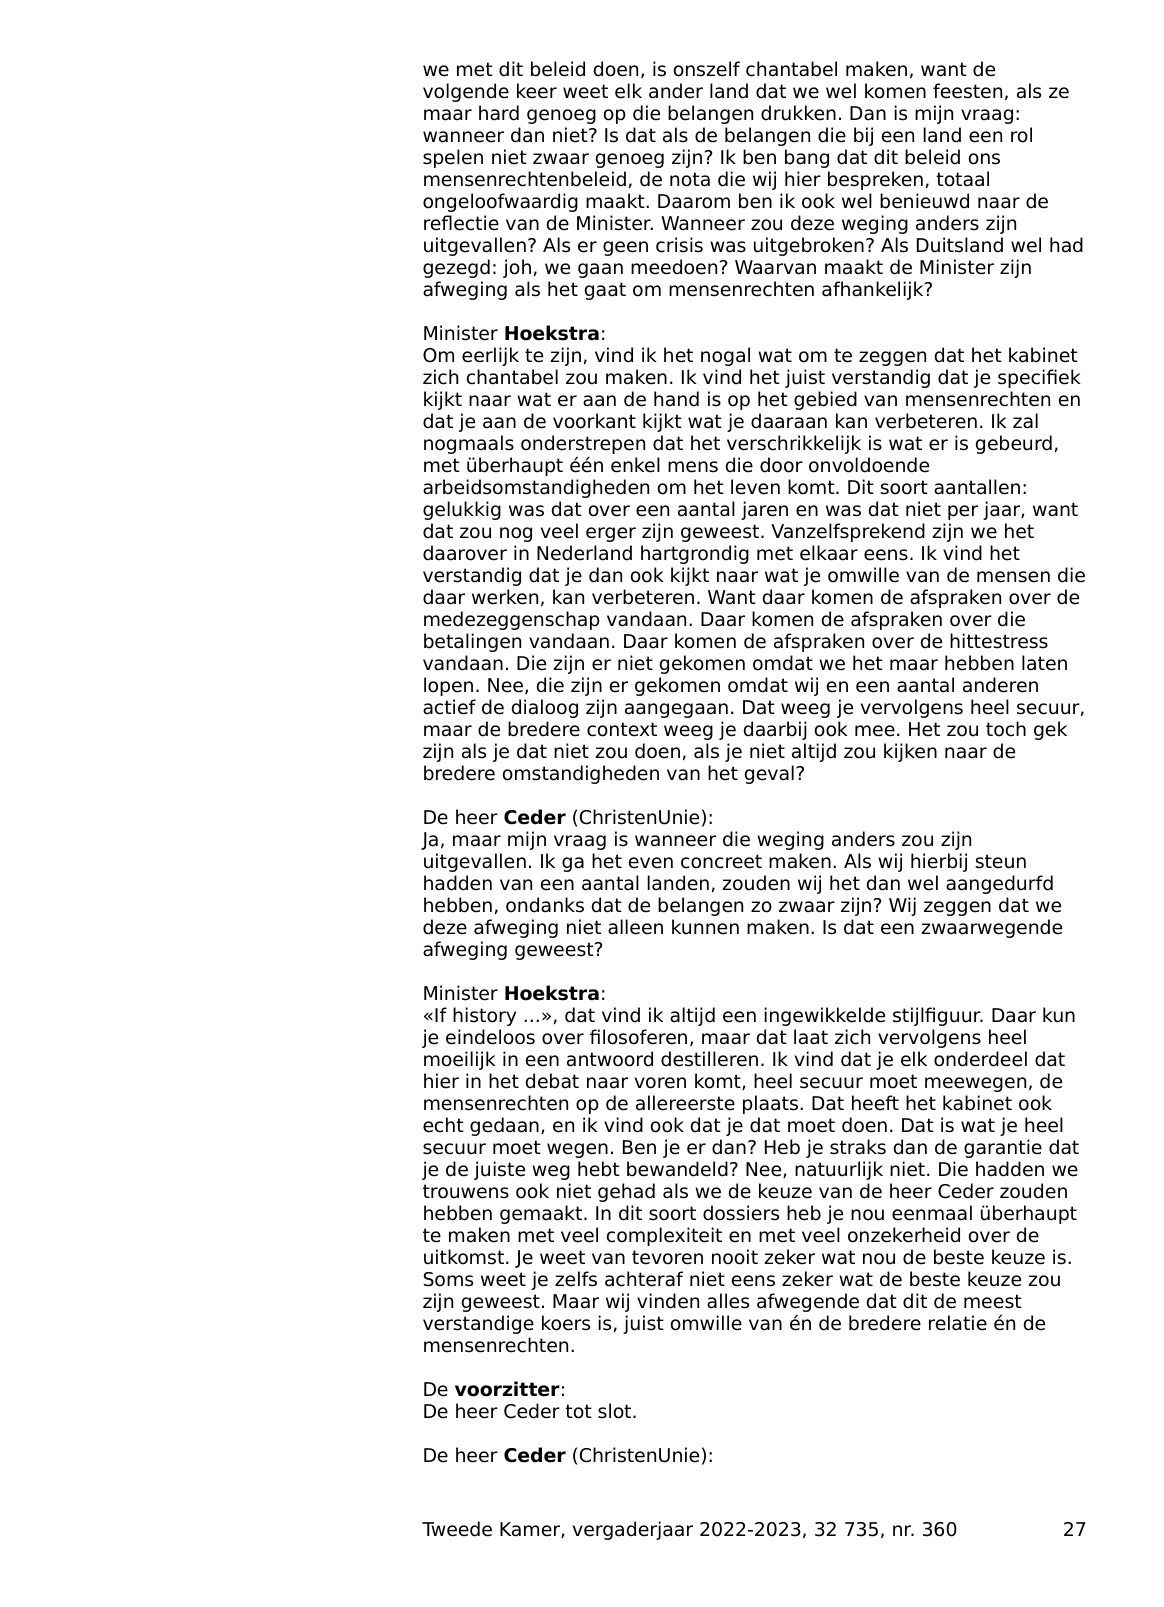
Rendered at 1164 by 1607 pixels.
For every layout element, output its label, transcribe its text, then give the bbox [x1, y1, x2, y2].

text De heer Ceder (ChristenUnie): [422, 807, 1087, 829]
text De voorzitter: [422, 1379, 1087, 1401]
text we met dit beleid doen, is onszelf chantabel maken, want de volgende keer weet elk ander land dat we wel komen feesten, als ze maar hard genoeg op die belangen drukken. Dan is mijn vraag: wanneer dan niet? Is dat als de belangen die bij een land een rol spelen niet zwaar genoeg zijn? Ik ben bang dat dit beleid ons mensenrechtenbeleid, de nota die wij hier bespreken, totaal ongeloofwaardig maakt. Daarom ben ik ook wel benieuwd naar de reflectie van de Minister. Wanneer zou deze weging anders zijn uitgevallen? Als er geen crisis was uitgebroken? Als Duitsland wel had gezegd: joh, we gaan meedoen? Waarvan maakt de Minister zijn afweging als het gaat om mensenrechten afhankelijk? [422, 59, 1087, 301]
text Minister Hoekstra: [422, 323, 1087, 345]
text Minister Hoekstra: [422, 983, 1087, 1005]
text Om eerlijk te zijn, vind ik het nogal wat om te zeggen dat het kabinet zich chantabel zou maken. Ik vind het juist verstandig dat je specifiek kijkt naar wat er aan de hand is op het gebied van mensenrechten en dat je aan de voorkant kijkt wat je daaraan kan verbeteren. Ik zal nogmaals onderstrepen dat het verschrikkelijk is wat er is gebeurd, met überhaupt één enkel mens die door onvoldoende arbeidsomstandigheden om het leven komt. Dit soort aantallen: gelukkig was dat over een aantal jaren en was dat niet per jaar, want dat zou nog veel erger zijn geweest. Vanzelfsprekend zijn we het daarover in Nederland hartgrondig met elkaar eens. Ik vind het verstandig dat je dan ook kijkt naar wat je omwille van de mensen die daar werken, kan verbeteren. Want daar komen de afspraken over de medezeggenschap vandaan. Daar komen de afspraken over die betalingen vandaan. Daar komen de afspraken over de hittestress vandaan. Die zijn er niet gekomen omdat we het maar hebben laten lopen. Nee, die zijn er gekomen omdat wij en een aantal anderen actief de dialoog zijn aangegaan. Dat weeg je vervolgens heel secuur, maar de bredere context weeg je daarbij ook mee. Het zou toch gek zijn als je dat niet zou doen, als je niet altijd zou kijken naar de bredere omstandigheden van het geval? [422, 345, 1087, 784]
text De heer Ceder tot slot. [422, 1401, 1087, 1423]
text De heer Ceder (ChristenUnie): [422, 1445, 1087, 1467]
text Ja, maar mijn vraag is wanneer die weging anders zou zijn uitgevallen. Ik ga het even concreet maken. Als wij hierbij steun hadden van een aantal landen, zouden wij het dan wel aangedurfd hebben, ondanks dat de belangen zo zwaar zijn? Wij zeggen dat we deze afweging niet alleen kunnen maken. Is dat een zwaarwegende afweging geweest? [422, 829, 1087, 961]
text «If history ...», dat vind ik altijd een ingewikkelde stijlfiguur. Daar kun je eindeloos over filosoferen, maar dat laat zich vervolgens heel moeilijk in een antwoord destilleren. Ik vind dat je elk onderdeel dat hier in het debat naar voren komt, heel secuur moet meewegen, de mensenrechten op de allereerste plaats. Dat heeft het kabinet ook echt gedaan, en ik vind ook dat je dat moet doen. Dat is wat je heel secuur moet wegen. Ben je er dan? Heb je straks dan de garantie dat je de juiste weg hebt bewandeld? Nee, natuurlijk niet. Die hadden we trouwens ook niet gehad als we de keuze van de heer Ceder zouden hebben gemaakt. In dit soort dossiers heb je nou eenmaal überhaupt te maken met veel complexiteit en met veel onzekerheid over de uitkomst. Je weet van tevoren nooit zeker wat nou de beste keuze is. Soms weet je zelfs achteraf niet eens zeker wat de beste keuze zou zijn geweest. Maar wij vinden alles afwegende dat dit de meest verstandige koers is, juist omwille van én de bredere relatie én de mensenrechten. [422, 1005, 1087, 1356]
